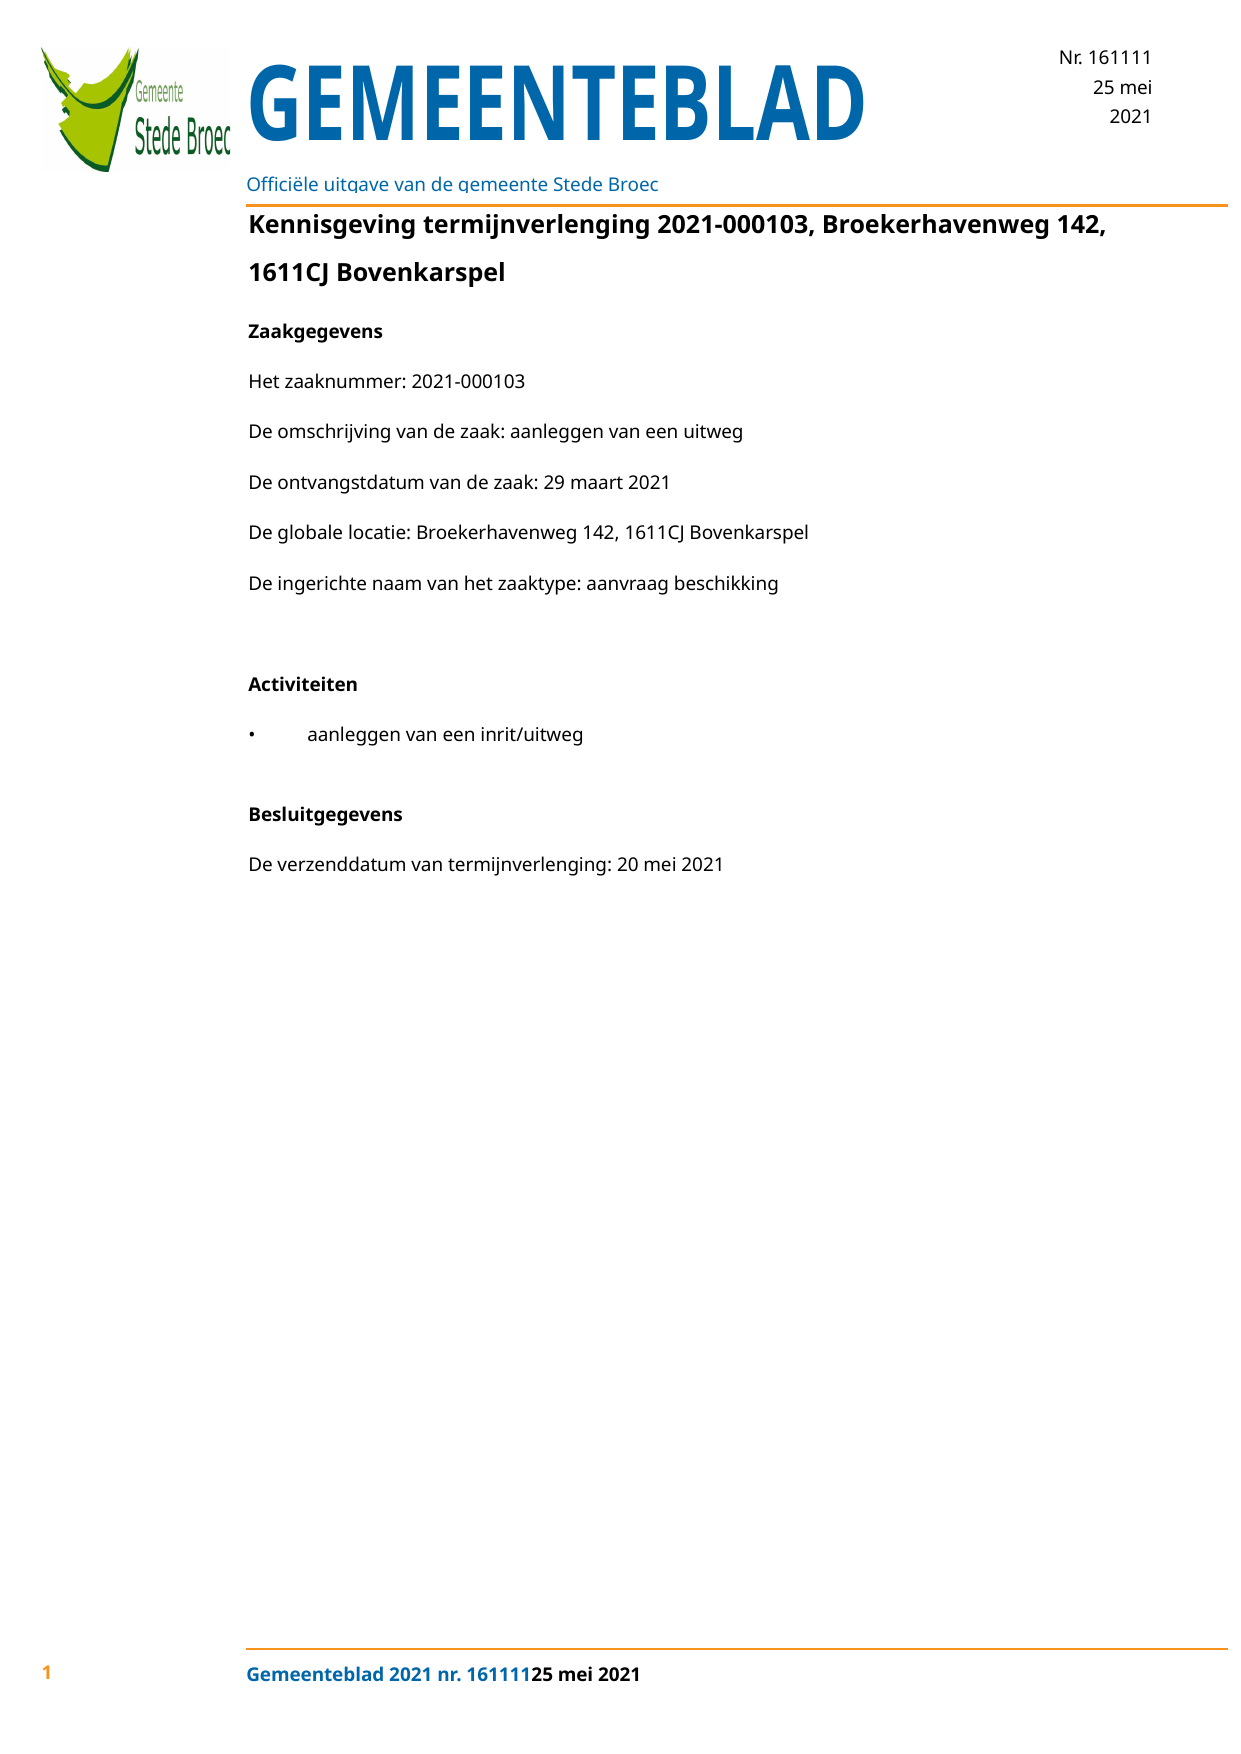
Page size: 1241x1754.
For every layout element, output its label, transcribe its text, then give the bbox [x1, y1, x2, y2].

text De ingerichte naam van het zaaktype: aanvraag beschikking [248, 570, 1152, 596]
list aanleggen van een inrit/uitweg [248, 721, 1152, 747]
text De omschrijving van de zaak: aanleggen van een uitweg [248, 419, 1152, 444]
text Activiteiten [248, 671, 1152, 697]
text Besluitgegevens [248, 801, 1152, 827]
text Het zaaknummer: 2021-000103 [248, 368, 1152, 394]
picture [41, 47, 231, 172]
text De verzenddatum van termijnverlenging: 20 mei 2021 [248, 852, 1152, 877]
text De ontvangstdatum van de zaak: 29 maart 2021 [248, 469, 1152, 495]
text De globale locatie: Broekerhavenweg 142, 1611CJ Bovenkarspel [248, 519, 1152, 545]
text Zaakgegevens [248, 318, 1152, 344]
text Kennisgeving termijnverlenging 2021-000103, Broekerhavenweg 142, 1611CJ Bovenkarspel [248, 207, 1152, 288]
